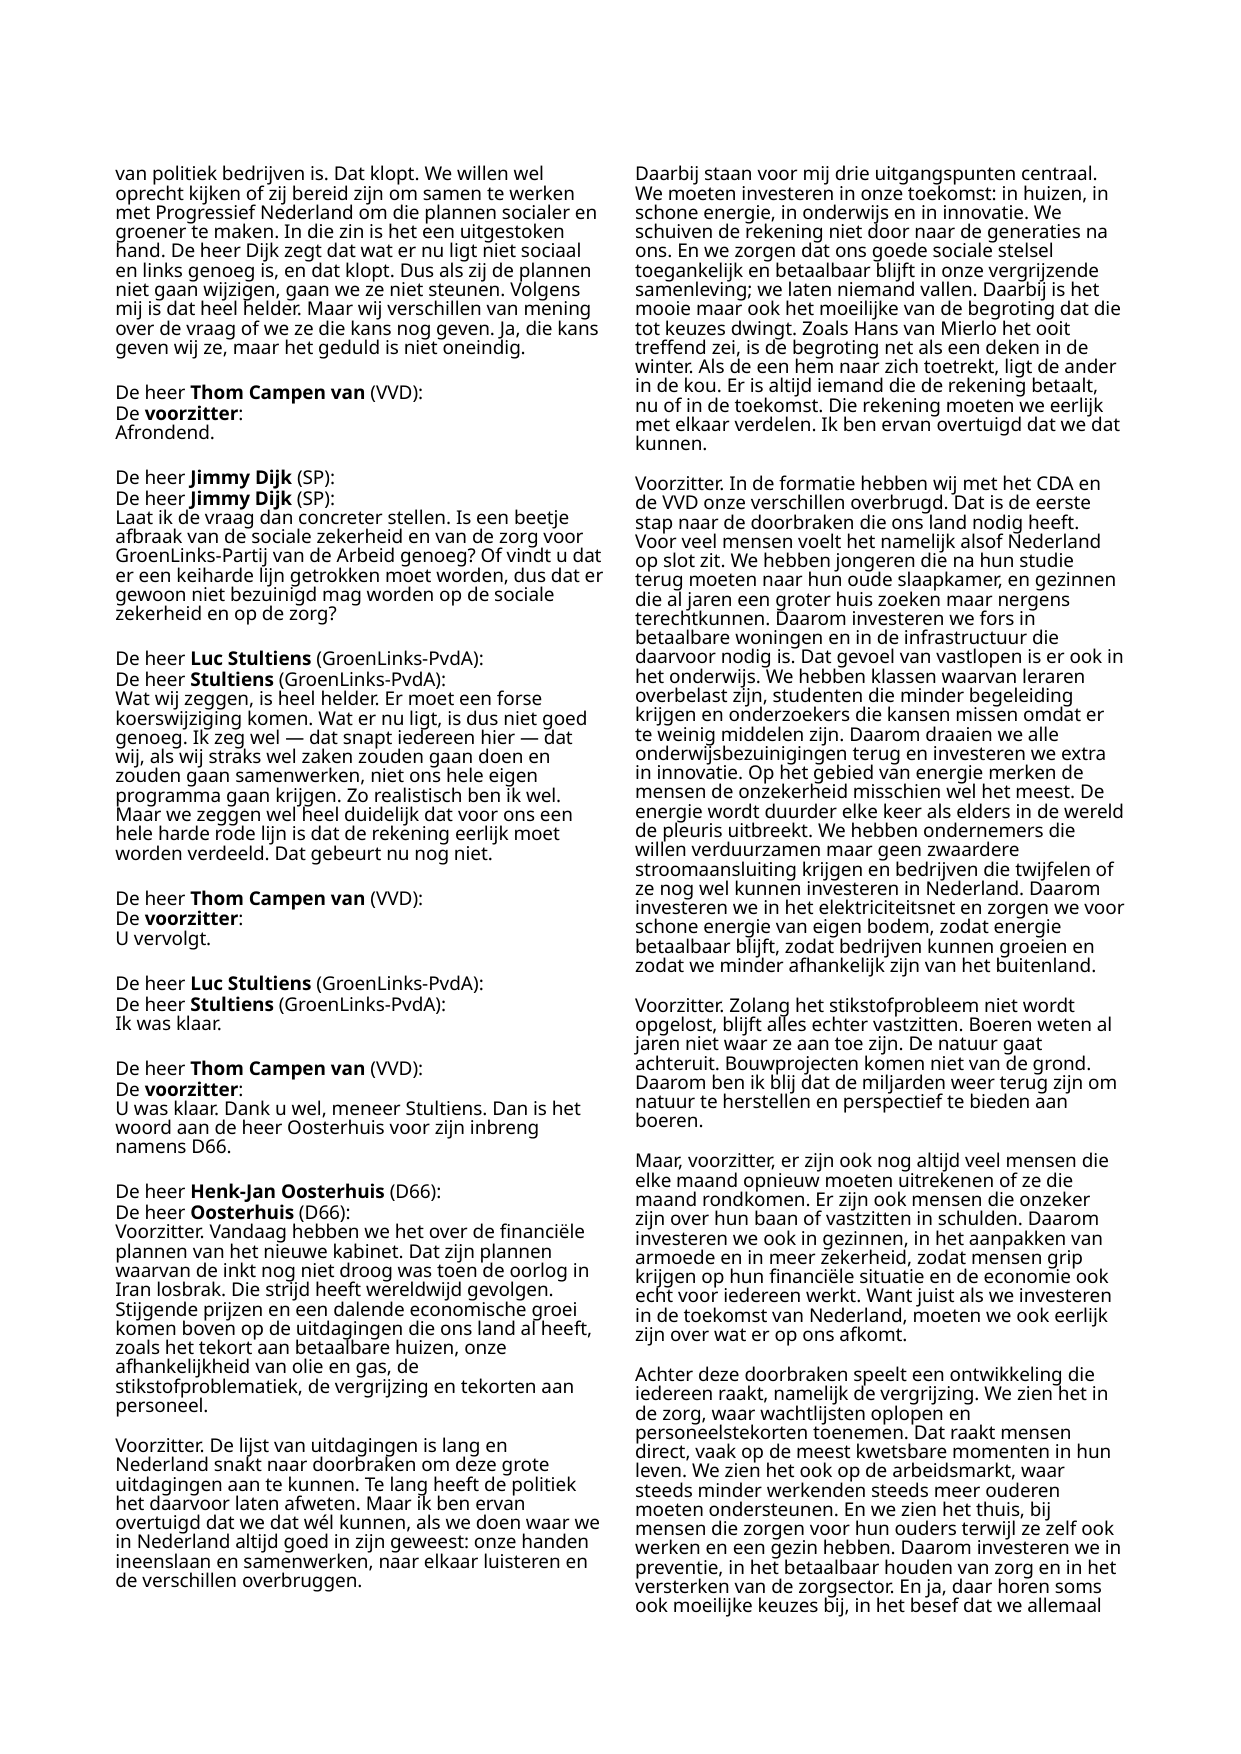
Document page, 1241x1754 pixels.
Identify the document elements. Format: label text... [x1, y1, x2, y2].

text De heer Thom Campen van (VVD): [115, 379, 605, 404]
text Daarbij staan voor mij drie uitgangspunten centraal. We moeten investeren in onze toekomst: in huizen, in schone energie, in onderwijs en in innovatie. We schuiven de rekening niet door naar de generaties na ons. En we zorgen dat ons goede sociale stelsel toegankelijk en betaalbaar blijft in onze vergrijzende samenleving; we laten niemand vallen. Daarbij is het mooie maar ook het moeilijke van de begroting dat die tot keuzes dwingt. Zoals Hans van Mierlo het ooit treffend zei, is de begroting net als een deken in de winter. Als de een hem naar zich toetrekt, ligt de ander in de kou. Er is altijd iemand die de rekening betaalt, nu of in de toekomst. Die rekening moeten we eerlijk met elkaar verdelen. Ik ben ervan overtuigd dat we dat kunnen. [635, 165, 1125, 454]
text De heer Jimmy Dijk (SP): [115, 490, 605, 509]
text De heer Oosterhuis (D66): [115, 1204, 605, 1223]
text De heer Henk-Jan Oosterhuis (D66): [115, 1178, 605, 1204]
text Achter deze doorbraken speelt een ontwikkeling die iedereen raakt, namelijk de vergrijzing. We zien het in de zorg, waar wachtlijsten oplopen en personeelstekorten toenemen. Dat raakt mensen direct, vaak op de meest kwetsbare momenten in hun leven. We zien het ook op de arbeidsmarkt, waar steeds minder werkenden steeds meer ouderen moeten ondersteunen. En we zien het thuis, bij mensen die zorgen voor hun ouders terwijl ze zelf ook werken en een gezin hebben. Daarom investeren we in preventie, in het betaalbaar houden van zorg en in het versterken van de zorgsector. En ja, daar horen soms ook moeilijke keuzes bij, in het besef dat we allemaal [635, 1366, 1125, 1616]
text Laat ik de vraag dan concreter stellen. Is een beetje afbraak van de sociale zekerheid en van de zorg voor GroenLinks-Partij van de Arbeid genoeg? Of vindt u dat er een keiharde lijn getrokken moet worden, dus dat er gewoon niet bezuinigd mag worden op de sociale zekerheid en op de zorg? [115, 509, 605, 624]
text Maar, voorzitter, er zijn ook nog altijd veel mensen die elke maand opnieuw moeten uitrekenen of ze die maand rondkomen. Er zijn ook mensen die onzeker zijn over hun baan of vastzitten in schulden. Daarom investeren we ook in gezinnen, in het aanpakken van armoede en in meer zekerheid, zodat mensen grip krijgen op hun financiële situatie en de economie ook echt voor iedereen werkt. Want juist als we investeren in de toekomst van Nederland, moeten we ook eerlijk zijn over wat er op ons afkomt. [635, 1152, 1125, 1345]
text De voorzitter: [115, 404, 605, 424]
text De heer Thom Campen van (VVD): [115, 1055, 605, 1081]
text De heer Thom Campen van (VVD): [115, 885, 605, 910]
text De heer Jimmy Dijk (SP): [115, 464, 605, 490]
text Voorzitter. Vandaag hebben we het over de financiële plannen van het nieuwe kabinet. Dat zijn plannen waarvan de inkt nog niet droog was toen de oorlog in Iran losbrak. Die strijd heeft wereldwijd gevolgen. Stijgende prijzen en een dalende economische groei komen boven op de uitdagingen die ons land al heeft, zoals het tekort aan betaalbare huizen, onze afhankelijkheid van olie en gas, de stikstofproblematiek, de vergrijzing en tekorten aan personeel. [115, 1223, 605, 1416]
text De heer Stultiens (GroenLinks-PvdA): [115, 671, 605, 690]
text Ik was klaar. [115, 1015, 605, 1034]
text De heer Luc Stultiens (GroenLinks-PvdA): [115, 970, 605, 996]
text De heer Stultiens (GroenLinks-PvdA): [115, 996, 605, 1015]
text De voorzitter: [115, 1081, 605, 1100]
text Voorzitter. In de formatie hebben wij met het CDA en de VVD onze verschillen overbrugd. Dat is de eerste stap naar de doorbraken die ons land nodig heeft. Voor veel mensen voelt het namelijk alsof Nederland op slot zit. We hebben jongeren die na hun studie terug moeten naar hun oude slaapkamer, en gezinnen die al jaren een groter huis zoeken maar nergens terechtkunnen. Daarom investeren we fors in betaalbare woningen en in de infrastructuur die daarvoor nodig is. Dat gevoel van vastlopen is er ook in het onderwijs. We hebben klassen waarvan leraren overbelast zijn, studenten die minder begeleiding krijgen en onderzoekers die kansen missen omdat er te weinig middelen zijn. Daarom draaien we alle onderwijsbezuinigingen terug en investeren we extra in innovatie. Op het gebied van energie merken de mensen de onzekerheid misschien wel het meest. De energie wordt duurder elke keer als elders in de wereld de pleuris uitbreekt. We hebben ondernemers die willen verduurzamen maar geen zwaardere stroomaansluiting krijgen en bedrijven die twijfelen of ze nog wel kunnen investeren in Nederland. Daarom investeren we in het elektriciteitsnet en zorgen we voor schone energie van eigen bodem, zodat energie betaalbaar blijft, zodat bedrijven kunnen groeien en zodat we minder afhankelijk zijn van het buitenland. [635, 475, 1125, 976]
text U vervolgt. [115, 930, 605, 949]
text De heer Luc Stultiens (GroenLinks-PvdA): [115, 645, 605, 671]
text U was klaar. Dank u wel, meneer Stultiens. Dan is het woord aan de heer Oosterhuis voor zijn inbreng namens D66. [115, 1100, 605, 1158]
text Voorzitter. De lijst van uitdagingen is lang en Nederland snakt naar doorbraken om deze grote uitdagingen aan te kunnen. Te lang heeft de politiek het daarvoor laten afweten. Maar ik ben ervan overtuigd dat we dat wél kunnen, als we doen waar we in Nederland altijd goed in zijn geweest: onze handen ineenslaan en samenwerken, naar elkaar luisteren en de verschillen overbruggen. [115, 1437, 605, 1591]
text Wat wij zeggen, is heel helder. Er moet een forse koerswijziging komen. Wat er nu ligt, is dus niet goed genoeg. Ik zeg wel — dat snapt iedereen hier — dat wij, als wij straks wel zaken zouden gaan doen en zouden gaan samenwerken, niet ons hele eigen programma gaan krijgen. Zo realistisch ben ik wel. Maar we zeggen wel heel duidelijk dat voor ons een hele harde rode lijn is dat de rekening eerlijk moet worden verdeeld. Dat gebeurt nu nog niet. [115, 690, 605, 864]
text Afrondend. [115, 424, 605, 443]
text van politiek bedrijven is. Dat klopt. We willen wel oprecht kijken of zij bereid zijn om samen te werken met Progressief Nederland om die plannen socialer en groener te maken. In die zin is het een uitgestoken hand. De heer Dijk zegt dat wat er nu ligt niet sociaal en links genoeg is, en dat klopt. Dus als zij de plannen niet gaan wijzigen, gaan we ze niet steunen. Volgens mij is dat heel helder. Maar wij verschillen van mening over de vraag of we ze die kans nog geven. Ja, die kans geven wij ze, maar het geduld is niet oneindig. [115, 165, 605, 358]
text De voorzitter: [115, 910, 605, 930]
text Voorzitter. Zolang het stikstofprobleem niet wordt opgelost, blijft alles echter vastzitten. Boeren weten al jaren niet waar ze aan toe zijn. De natuur gaat achteruit. Bouwprojecten komen niet van de grond. Daarom ben ik blij dat de miljarden weer terug zijn om natuur te herstellen en perspectief te bieden aan boeren. [635, 997, 1125, 1132]
